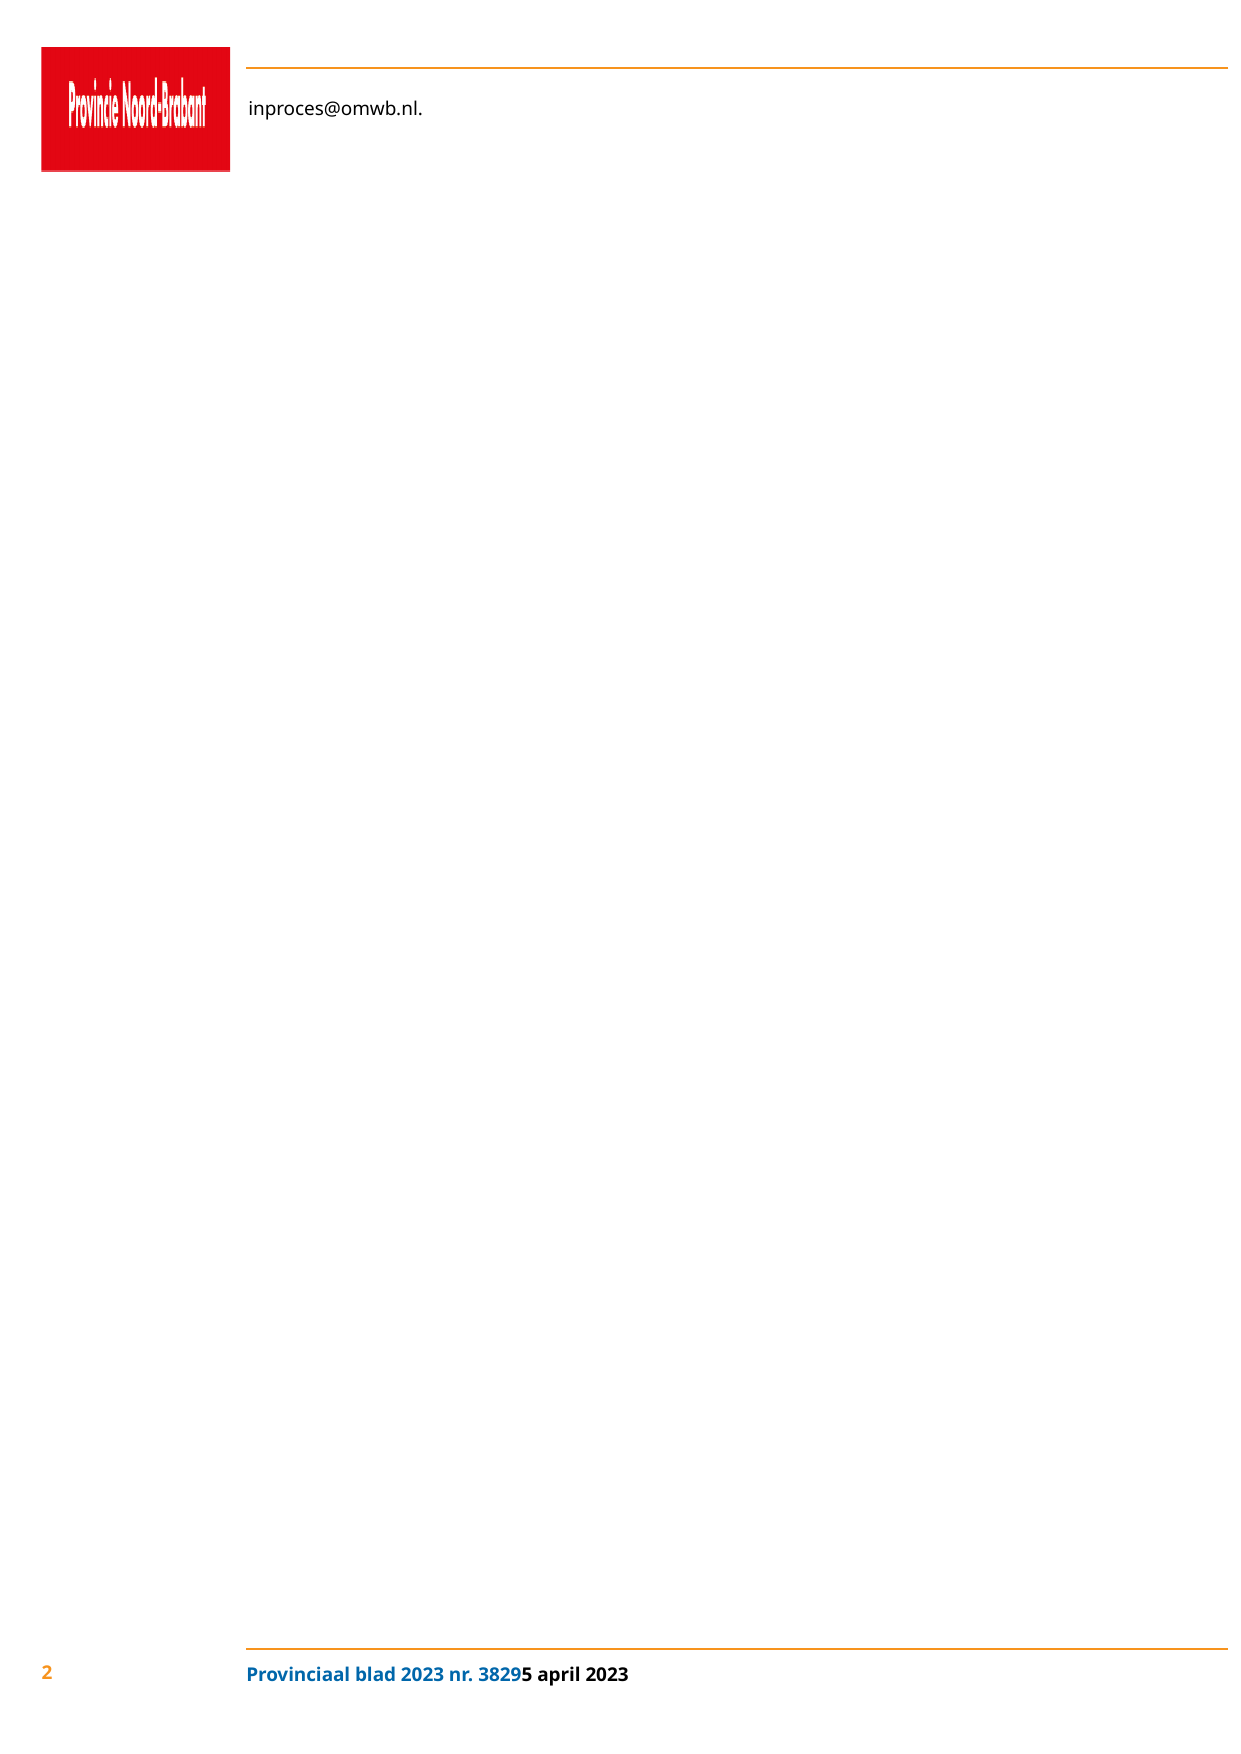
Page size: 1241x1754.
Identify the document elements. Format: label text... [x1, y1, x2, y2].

text inproces@omwb.nl. [248, 95, 1152, 121]
picture [41, 47, 231, 172]
